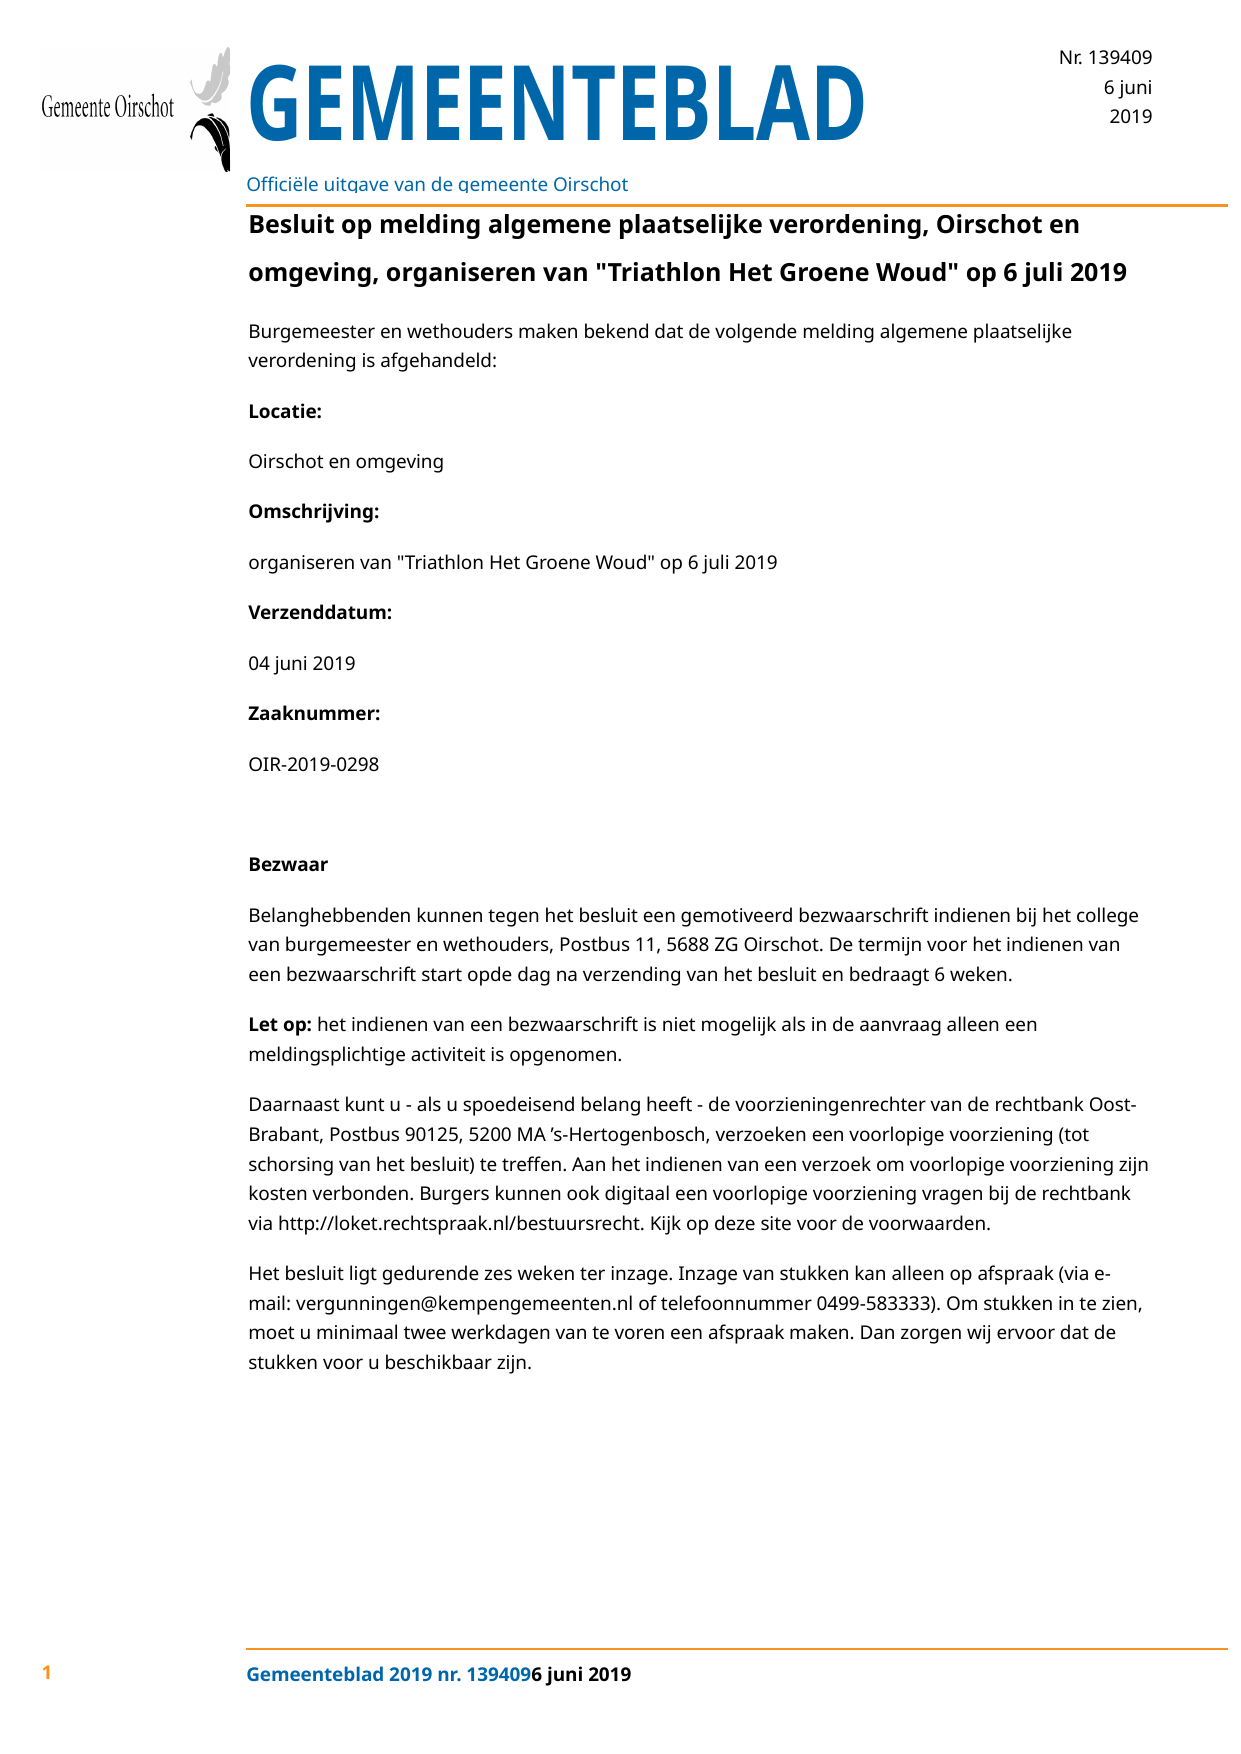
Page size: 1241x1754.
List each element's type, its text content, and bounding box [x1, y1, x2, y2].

text Het besluit ligt gedurende zes weken ter inzage. Inzage van stukken kan alleen op afspraak (via e-mail: vergunningen@kempengemeenten.nl of telefoonnummer 0499-583333). Om stukken in te zien, moet u minimaal twee werkdagen van te voren een afspraak maken. Dan zorgen wij ervoor dat de stukken voor u beschikbaar zijn. [248, 1260, 1152, 1375]
text Omschrijving: [248, 499, 1152, 524]
text Verzenddatum: [248, 599, 1152, 625]
text Daarnaast kunt u - als u spoedeisend belang heeft - de voorzieningenrechter van de rechtbank Oost-Brabant, Postbus 90125, 5200 MA ’s-Hertogenbosch, verzoeken een voorlopige voorziening (tot schorsing van het besluit) te treffen. Aan het indienen van een verzoek om voorlopige voorziening zijn kosten verbonden. Burgers kunnen ook digitaal een voorlopige voorziening vragen bij de rechtbank via http://loket.rechtspraak.nl/bestuursrecht. Kijk op deze site voor de voorwaarden. [248, 1092, 1152, 1236]
text Locatie: [248, 398, 1152, 424]
text Belanghebbenden kunnen tegen het besluit een gemotiveerd bezwaarschrift indienen bij het college van burgemeester en wethouders, Postbus 11, 5688 ZG Oirschot. De termijn voor het indienen van een bezwaarschrift start opde dag na verzending van het besluit en bedraagt 6 weken. [248, 902, 1152, 987]
text organiseren van "Triathlon Het Groene Woud" op 6 juli 2019 [248, 549, 1152, 575]
text Let op: het indienen van een bezwaarschrift is niet mogelijk als in de aanvraag alleen een meldingsplichtige activiteit is opgenomen. [248, 1012, 1152, 1067]
text Zaaknummer: [248, 700, 1152, 726]
text Oirschot en omgeving [248, 448, 1152, 474]
text Bezwaar [248, 852, 1152, 877]
picture [41, 47, 231, 172]
text 04 juni 2019 [248, 650, 1152, 676]
text Burgemeester en wethouders maken bekend dat de volgende melding algemene plaatselijke verordening is afgehandeld: [248, 318, 1152, 373]
text Besluit op melding algemene plaatselijke verordening, Oirschot en omgeving, organiseren van "Triathlon Het Groene Woud" op 6 juli 2019 [248, 207, 1152, 288]
text OIR-2019-0298 [248, 751, 1152, 777]
